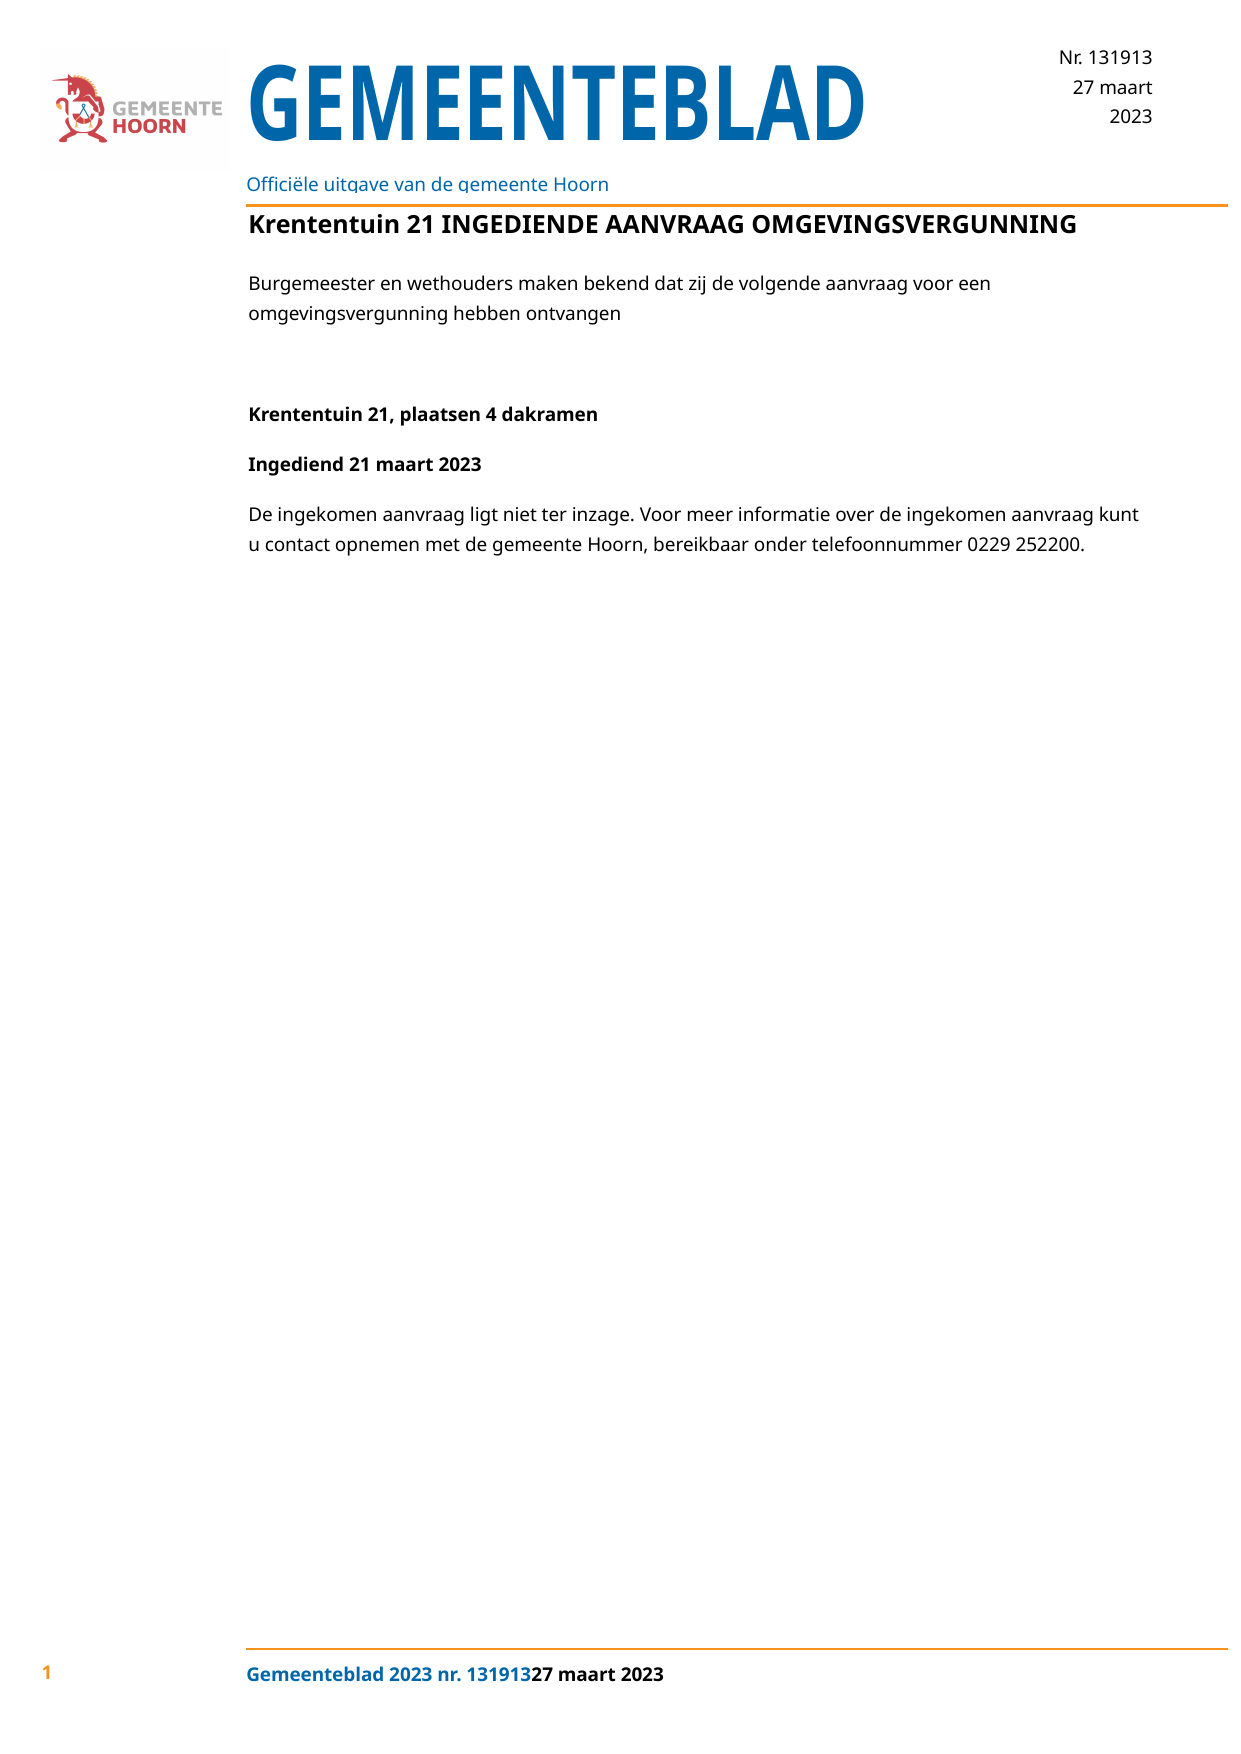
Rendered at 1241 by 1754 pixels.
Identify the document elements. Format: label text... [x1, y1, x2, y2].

text Ingediend 21 maart 2023 [248, 451, 1152, 477]
picture [41, 47, 231, 172]
text De ingekomen aanvraag ligt niet ter inzage. Voor meer informatie over de ingekomen aanvraag kunt u contact opnemen met de gemeente Hoorn, bereikbaar onder telefoonnummer 0229 252200. [248, 502, 1152, 557]
text Burgemeester en wethouders maken bekend dat zij de volgende aanvraag voor een omgevingsvergunning hebben ontvangen [248, 270, 1152, 326]
text Krententuin 21 INGEDIENDE AANVRAAG OMGEVINGSVERGUNNING [248, 207, 1152, 241]
text Krententuin 21, plaatsen 4 dakramen [248, 401, 1152, 426]
